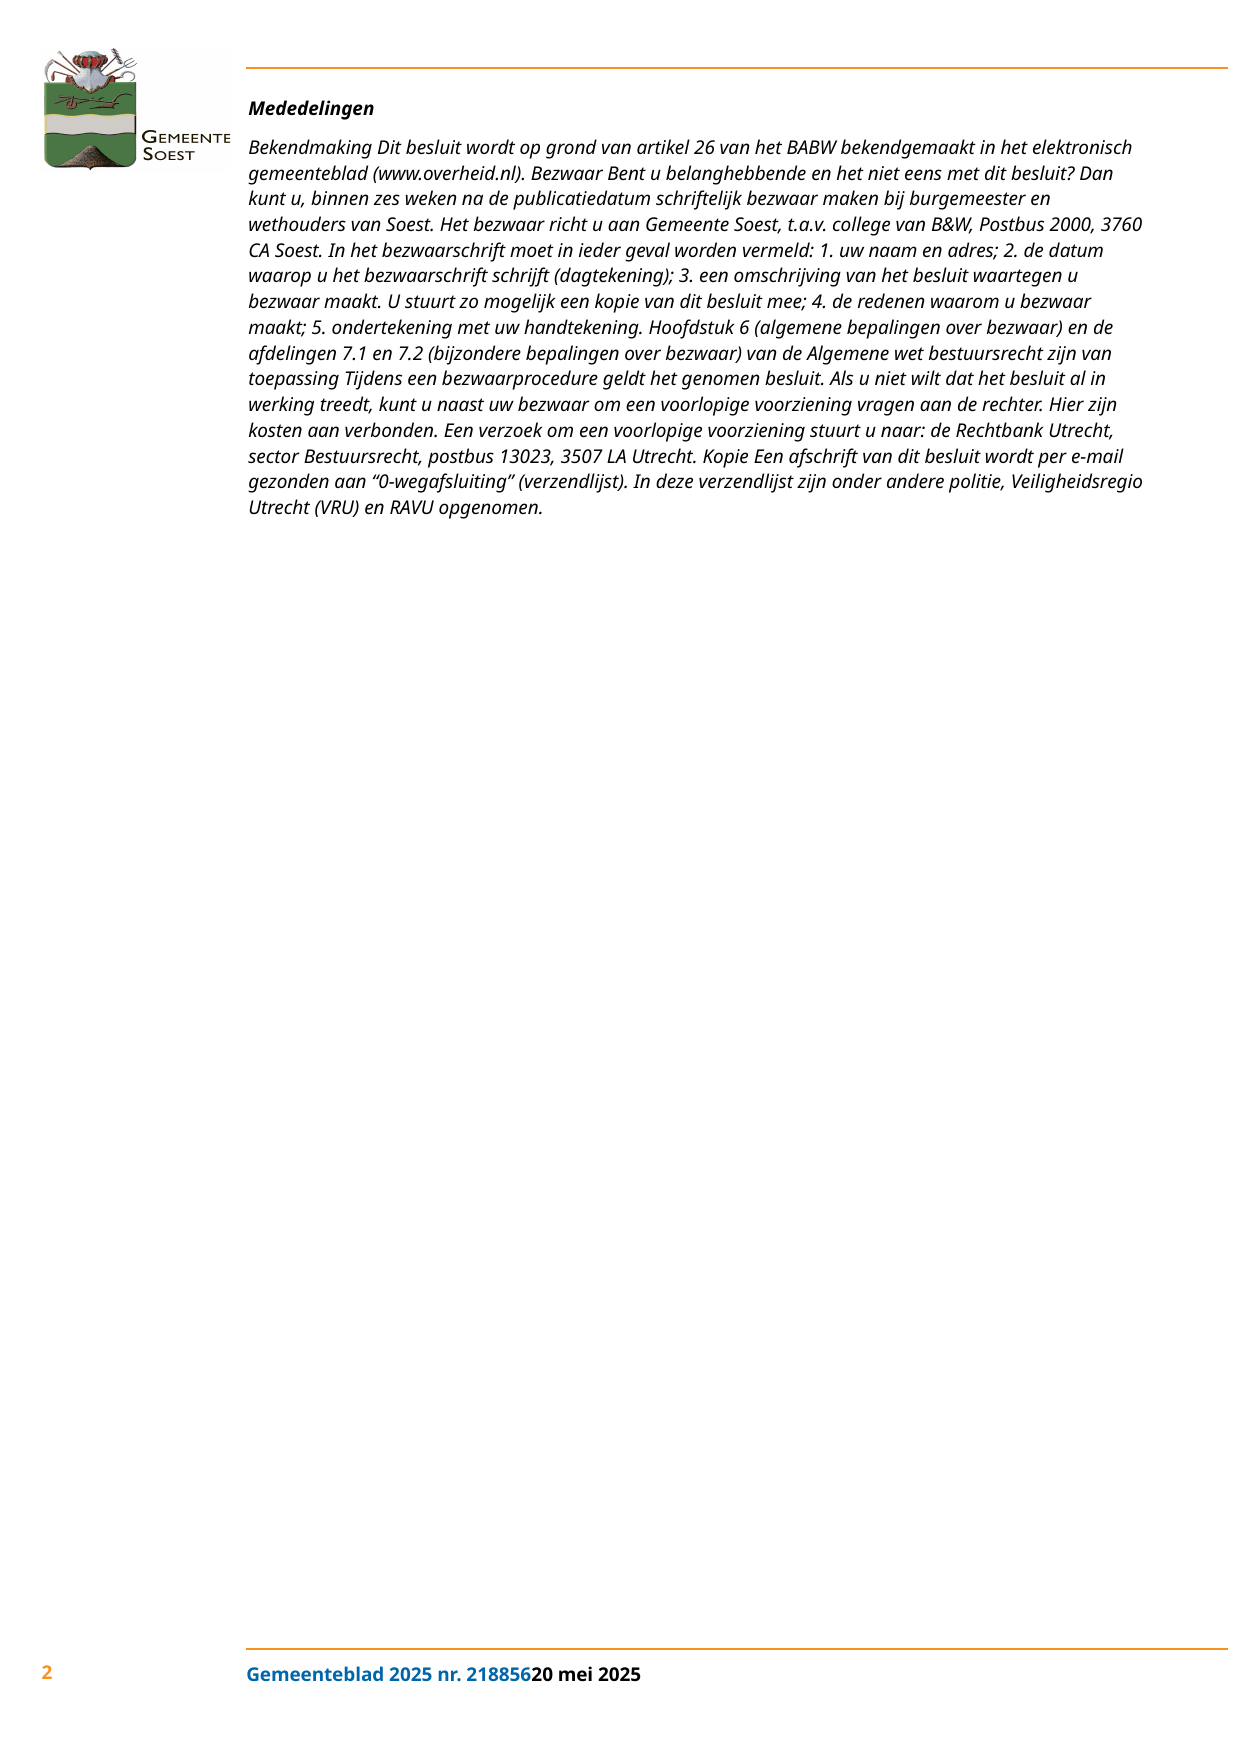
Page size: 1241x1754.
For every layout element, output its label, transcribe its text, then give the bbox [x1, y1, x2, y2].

text Mededelingen [248, 95, 1152, 121]
picture [41, 47, 231, 172]
text Bekendmaking Dit besluit wordt op grond van artikel 26 van het BABW bekendgemaakt in het elektronisch gemeenteblad (www.overheid.nl). Bezwaar Bent u belanghebbende en het niet eens met dit besluit? Dan kunt u, binnen zes weken na de publicatiedatum schriftelijk bezwaar maken bij burgemeester en wethouders van Soest. Het bezwaar richt u aan Gemeente Soest, t.a.v. college van B&W, Postbus 2000, 3760 CA Soest. In het bezwaarschrift moet in ieder geval worden vermeld: 1. uw naam en adres; 2. de datum waarop u het bezwaarschrift schrijft (dagtekening); 3. een omschrijving van het besluit waartegen u bezwaar maakt. U stuurt zo mogelijk een kopie van dit besluit mee; 4. de redenen waarom u bezwaar maakt; 5. ondertekening met uw handtekening. Hoofdstuk 6 (algemene bepalingen over bezwaar) en de afdelingen 7.1 en 7.2 (bijzondere bepalingen over bezwaar) van de Algemene wet bestuursrecht zijn van toepassing Tijdens een bezwaarprocedure geldt het genomen besluit. Als u niet wilt dat het besluit al in werking treedt, kunt u naast uw bezwaar om een voorlopige voorziening vragen aan de rechter. Hier zijn kosten aan verbonden. Een verzoek om een voorlopige voorziening stuurt u naar: de Rechtbank Utrecht, sector Bestuursrecht, postbus 13023, 3507 LA Utrecht. Kopie Een afschrift van dit besluit wordt per e-mail gezonden aan “0-wegafsluiting” (verzendlijst). In deze verzendlijst zijn onder andere politie, Veiligheidsregio Utrecht (VRU) en RAVU opgenomen. [248, 134, 1152, 520]
